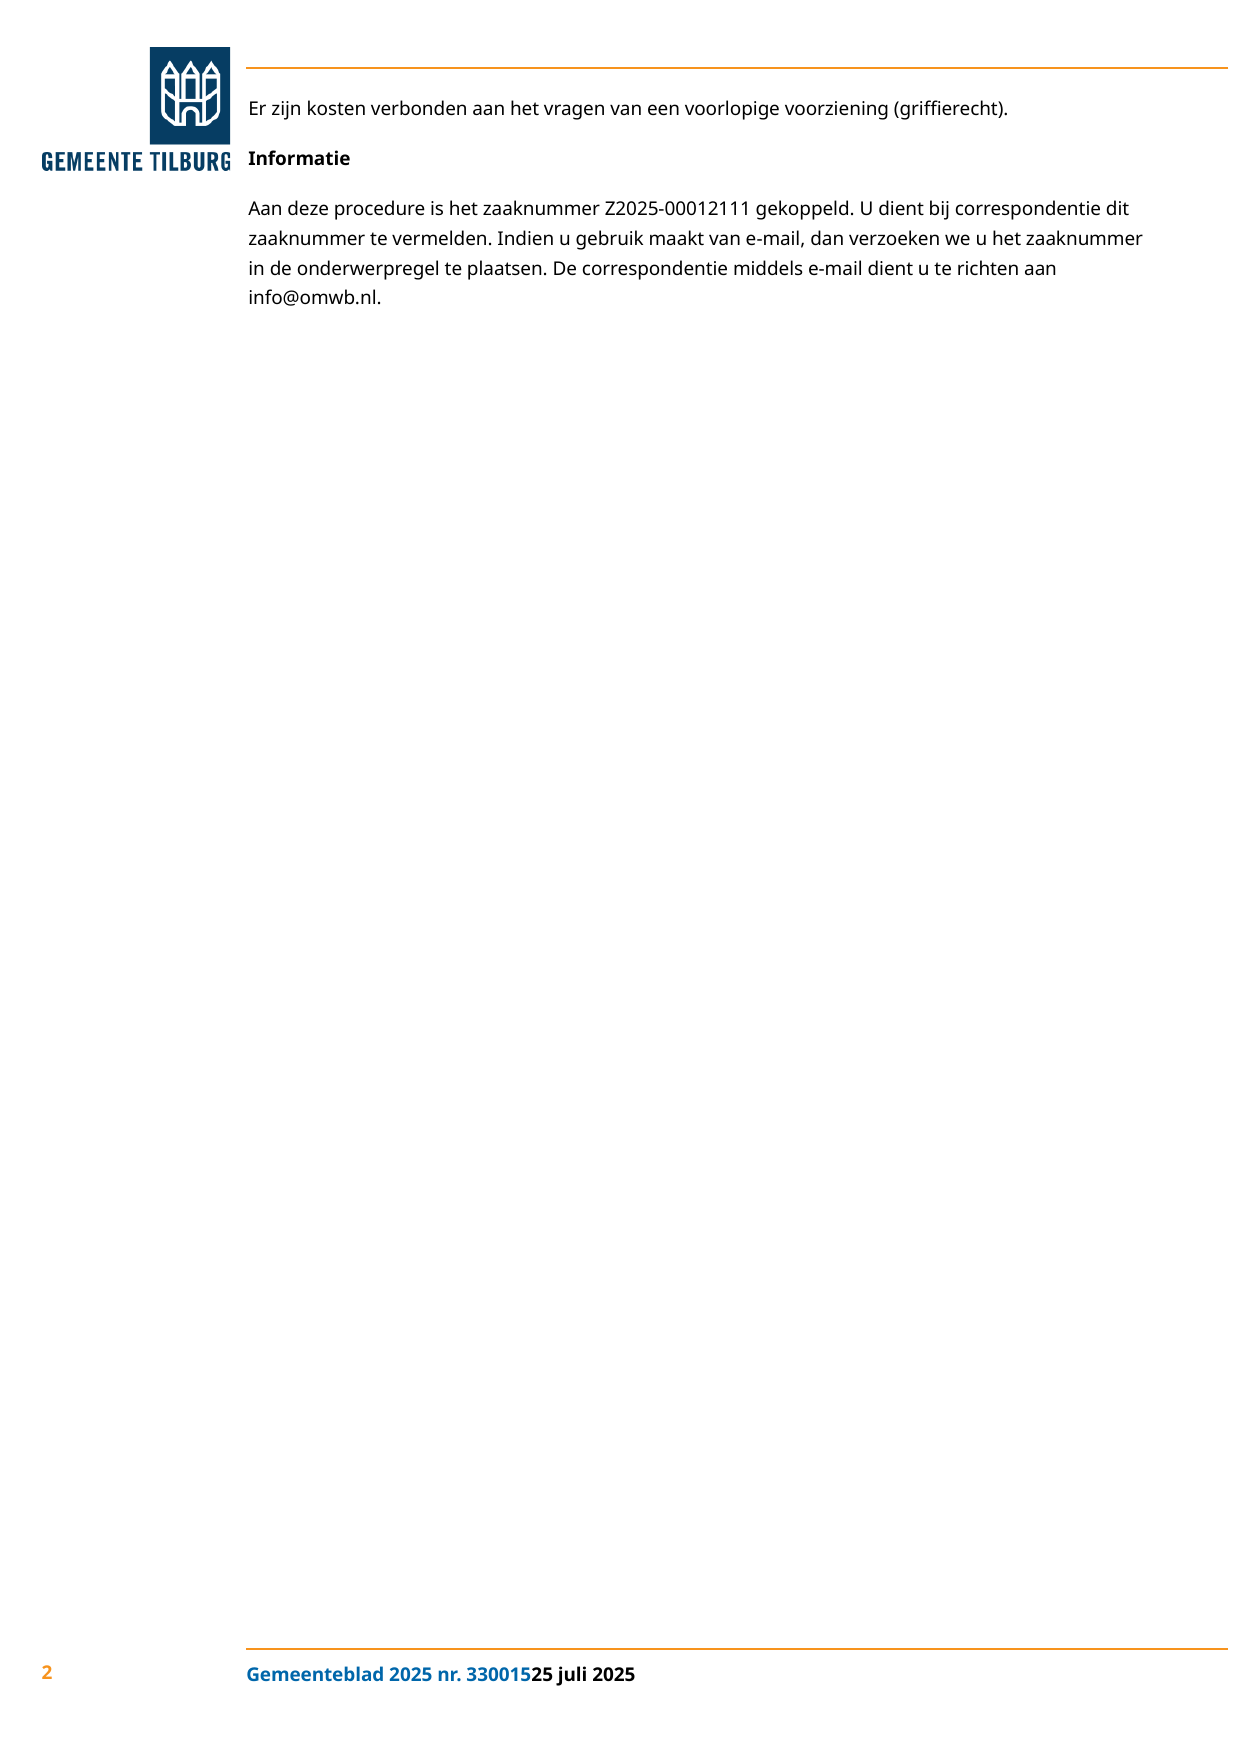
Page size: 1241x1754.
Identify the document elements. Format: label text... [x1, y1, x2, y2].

picture [41, 47, 231, 172]
text Aan deze procedure is het zaaknummer Z2025-00012111 gekoppeld. U dient bij correspondentie dit zaaknummer te vermelden. Indien u gebruik maakt van e-mail, dan verzoeken we u het zaaknummer in de onderwerpregel te plaatsen. De correspondentie middels e-mail dient u te richten aan info@omwb.nl. [248, 196, 1152, 310]
text Er zijn kosten verbonden aan het vragen van een voorlopige voorziening (griffierecht). [248, 95, 1152, 121]
text Informatie [248, 145, 1152, 171]
